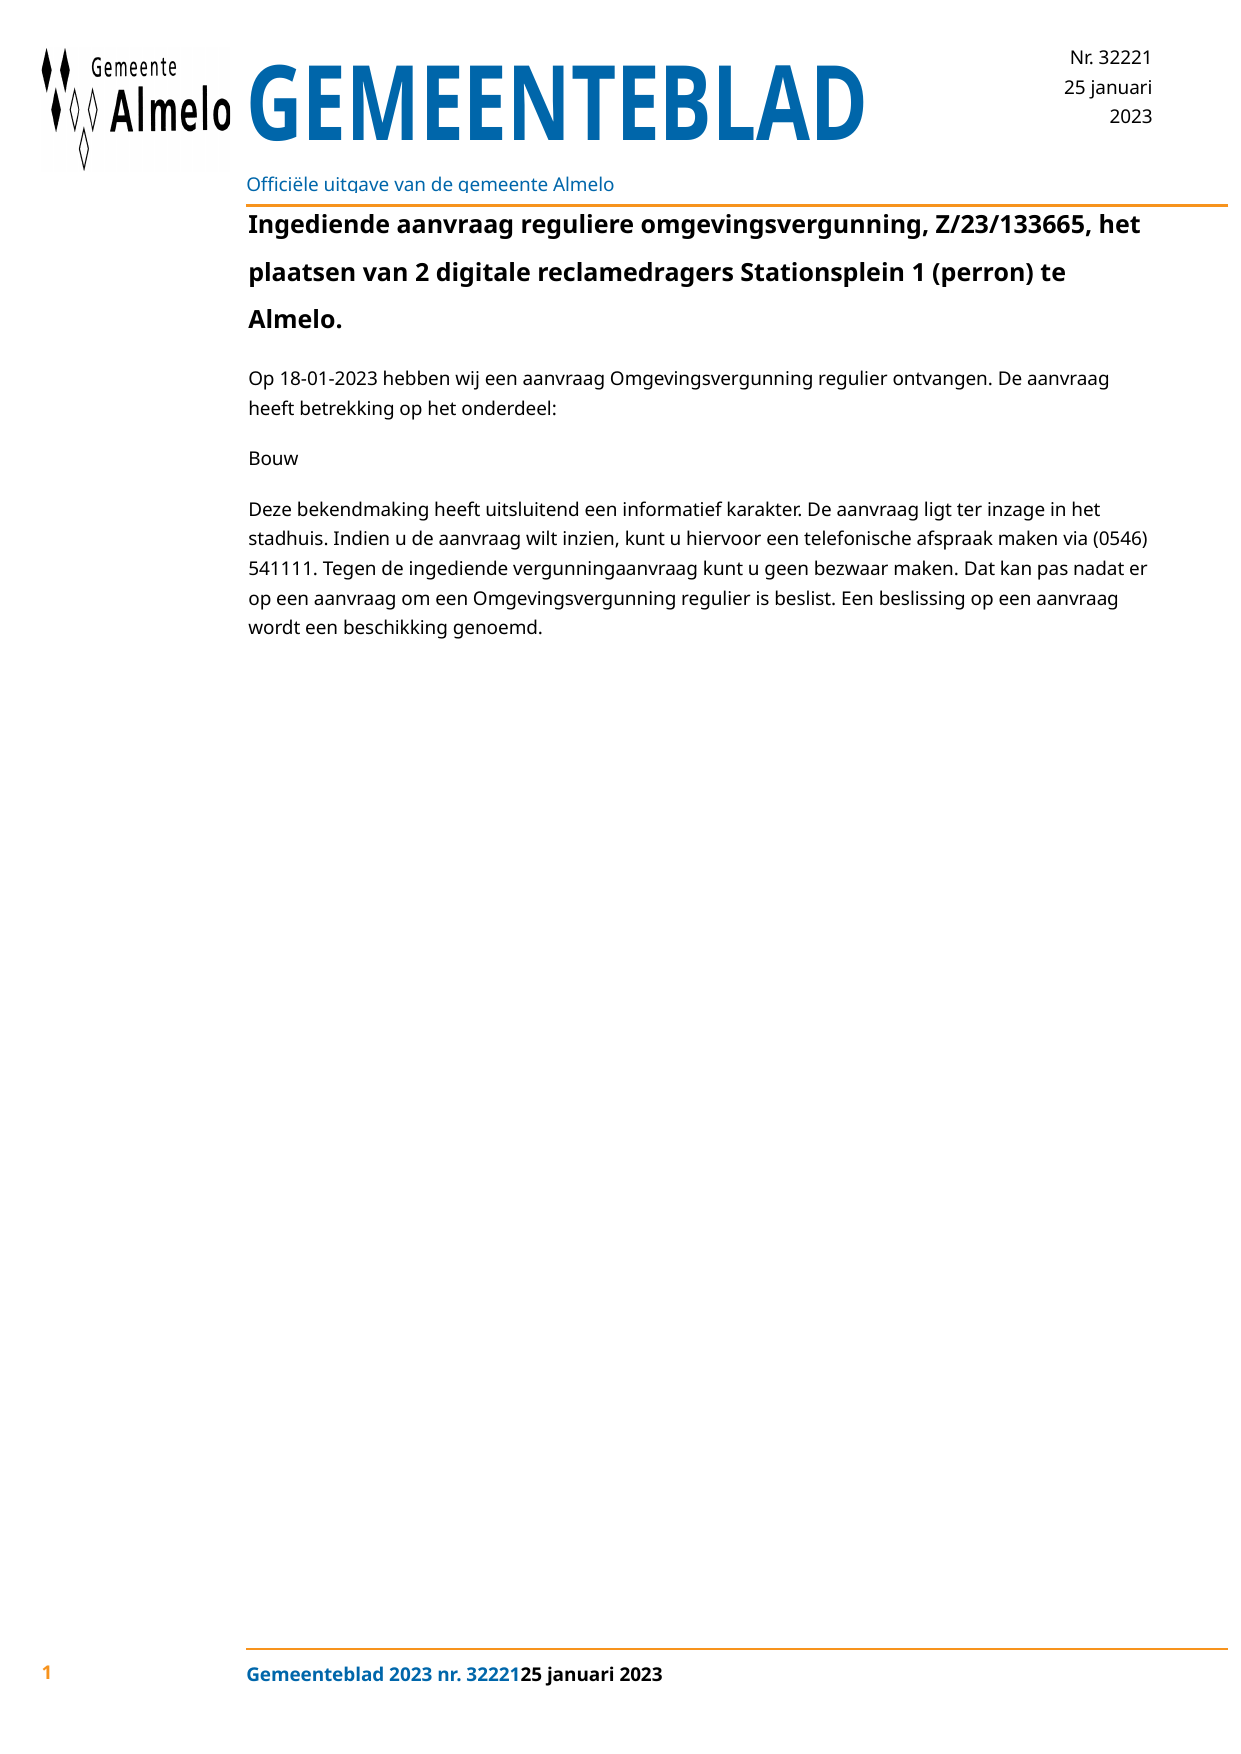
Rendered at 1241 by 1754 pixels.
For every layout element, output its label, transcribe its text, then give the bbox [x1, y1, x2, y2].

text Ingediende aanvraag reguliere omgevingsvergunning, Z/23/133665, het plaatsen van 2 digitale reclamedragers Stationsplein 1 (perron) te Almelo. [248, 207, 1152, 336]
text Op 18-01-2023 hebben wij een aanvraag Omgevingsvergunning regulier ontvangen. De aanvraag heeft betrekking op het onderdeel: [248, 366, 1152, 421]
text Bouw [248, 446, 1152, 471]
text Deze bekendmaking heeft uitsluitend een informatief karakter. De aanvraag ligt ter inzage in het stadhuis. Indien u de aanvraag wilt inzien, kunt u hiervoor een telefonische afspraak maken via (0546) 541111. Tegen de ingediende vergunningaanvraag kunt u geen bezwaar maken. Dat kan pas nadat er op een aanvraag om een Omgevingsvergunning regulier is beslist. Een beslissing op een aanvraag wordt een beschikking genoemd. [248, 496, 1152, 640]
picture [41, 47, 231, 172]
